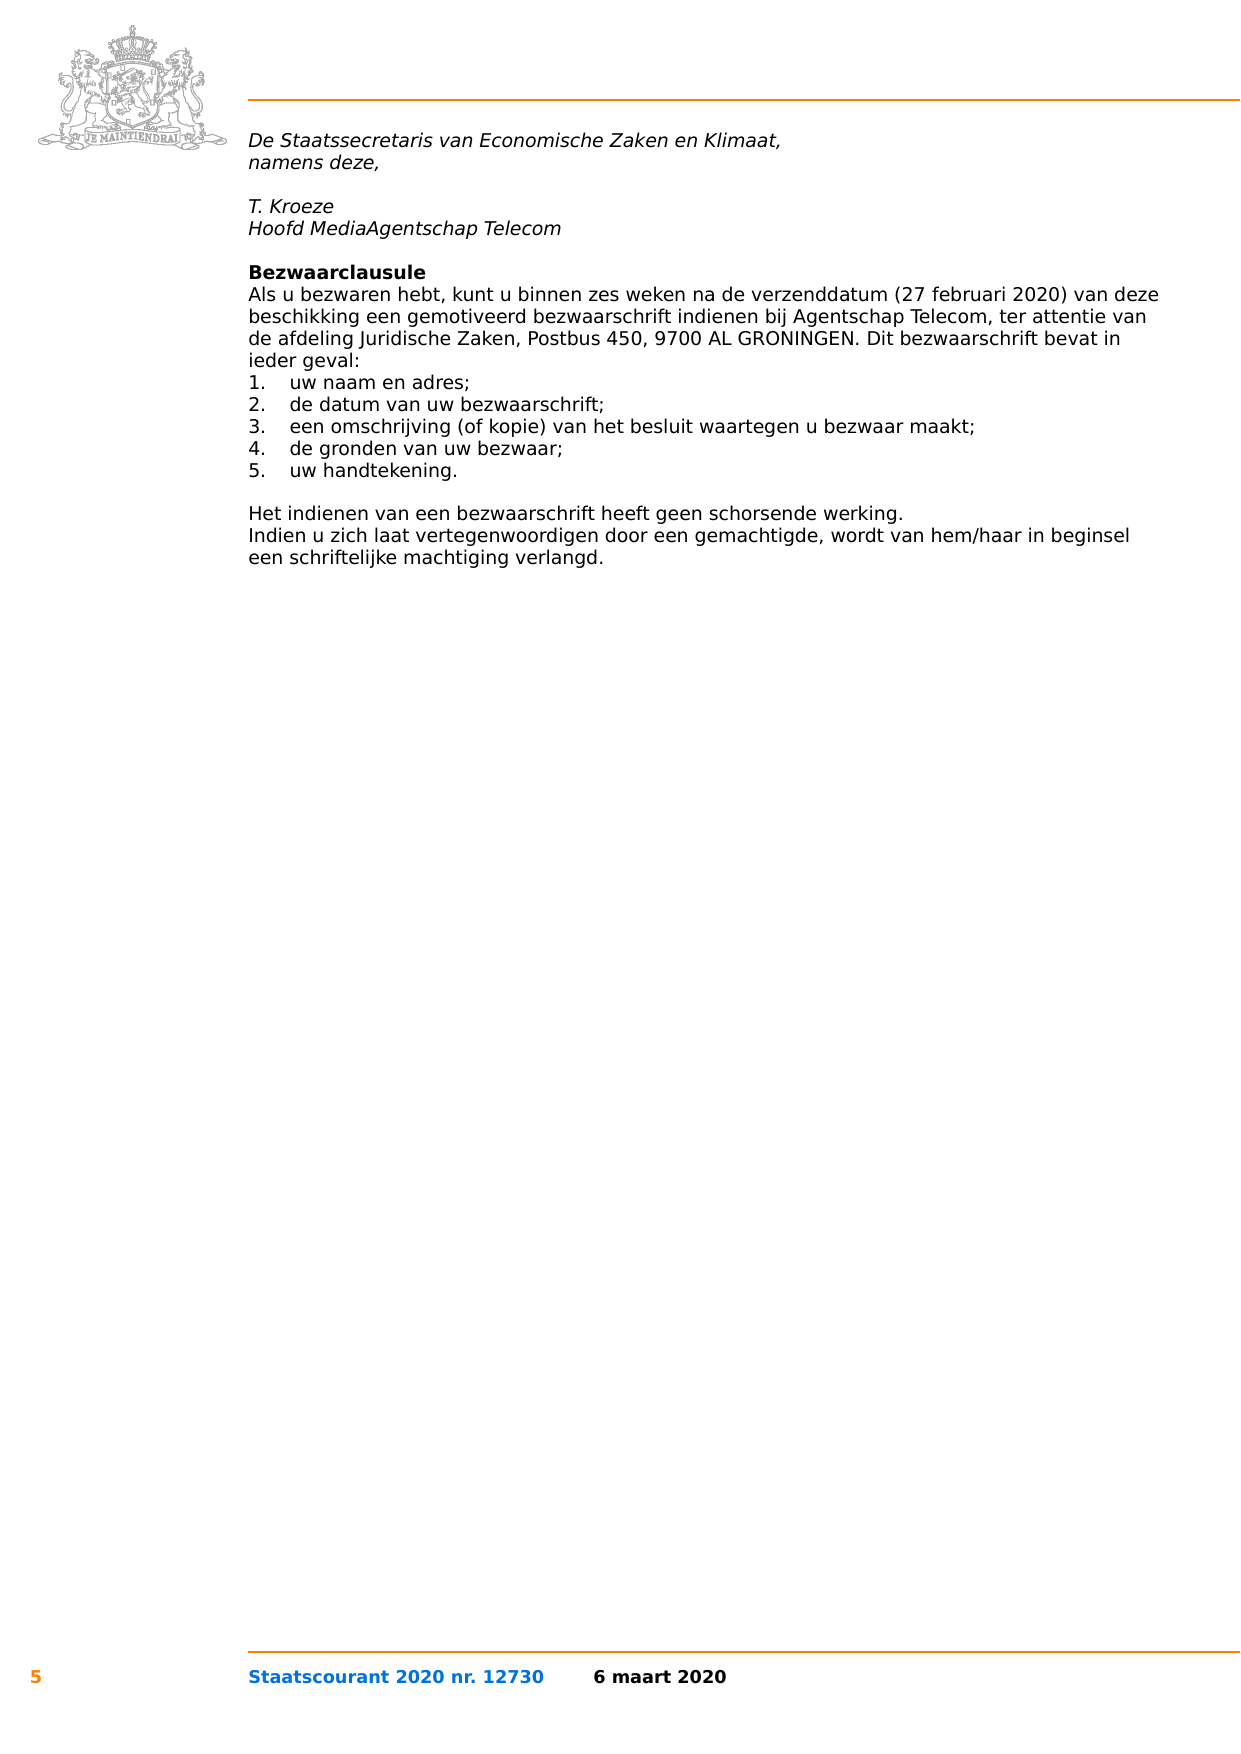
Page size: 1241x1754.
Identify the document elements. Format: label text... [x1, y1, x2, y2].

text 5. uw handtekening. [248, 459, 1163, 481]
text 3. een omschrijving (of kopie) van het besluit waartegen u bezwaar maakt; [248, 416, 1163, 437]
text 4. de gronden van uw bezwaar; [248, 437, 1163, 459]
text Het indienen van een bezwaarschrift heeft geen schorsende werking. [248, 503, 1163, 525]
text Als u bezwaren hebt, kunt u binnen zes weken na de verzenddatum (27 februari 2020) van deze beschikking een gemotiveerd bezwaarschrift indienen bij Agentschap Telecom, ter attentie van de afdeling Juridische Zaken, Postbus 450, 9700 AL GRONINGEN. Dit bezwaarschrift bevat in ieder geval: [248, 284, 1163, 372]
picture [38, 25, 227, 150]
text 1. uw naam en adres; [248, 372, 1163, 393]
text Bezwaarclausule [248, 262, 1163, 284]
text Indien u zich laat vertegenwoordigen door een gemachtigde, wordt van hem/haar in beginsel een schriftelijke machtiging verlangd. [248, 525, 1163, 569]
text 2. de datum van uw bezwaarschrift; [248, 393, 1163, 416]
text De Staatssecretaris van Economische Zaken en Klimaat, namens deze, T. Kroeze Hoofd MediaAgentschap Telecom [248, 130, 1163, 240]
